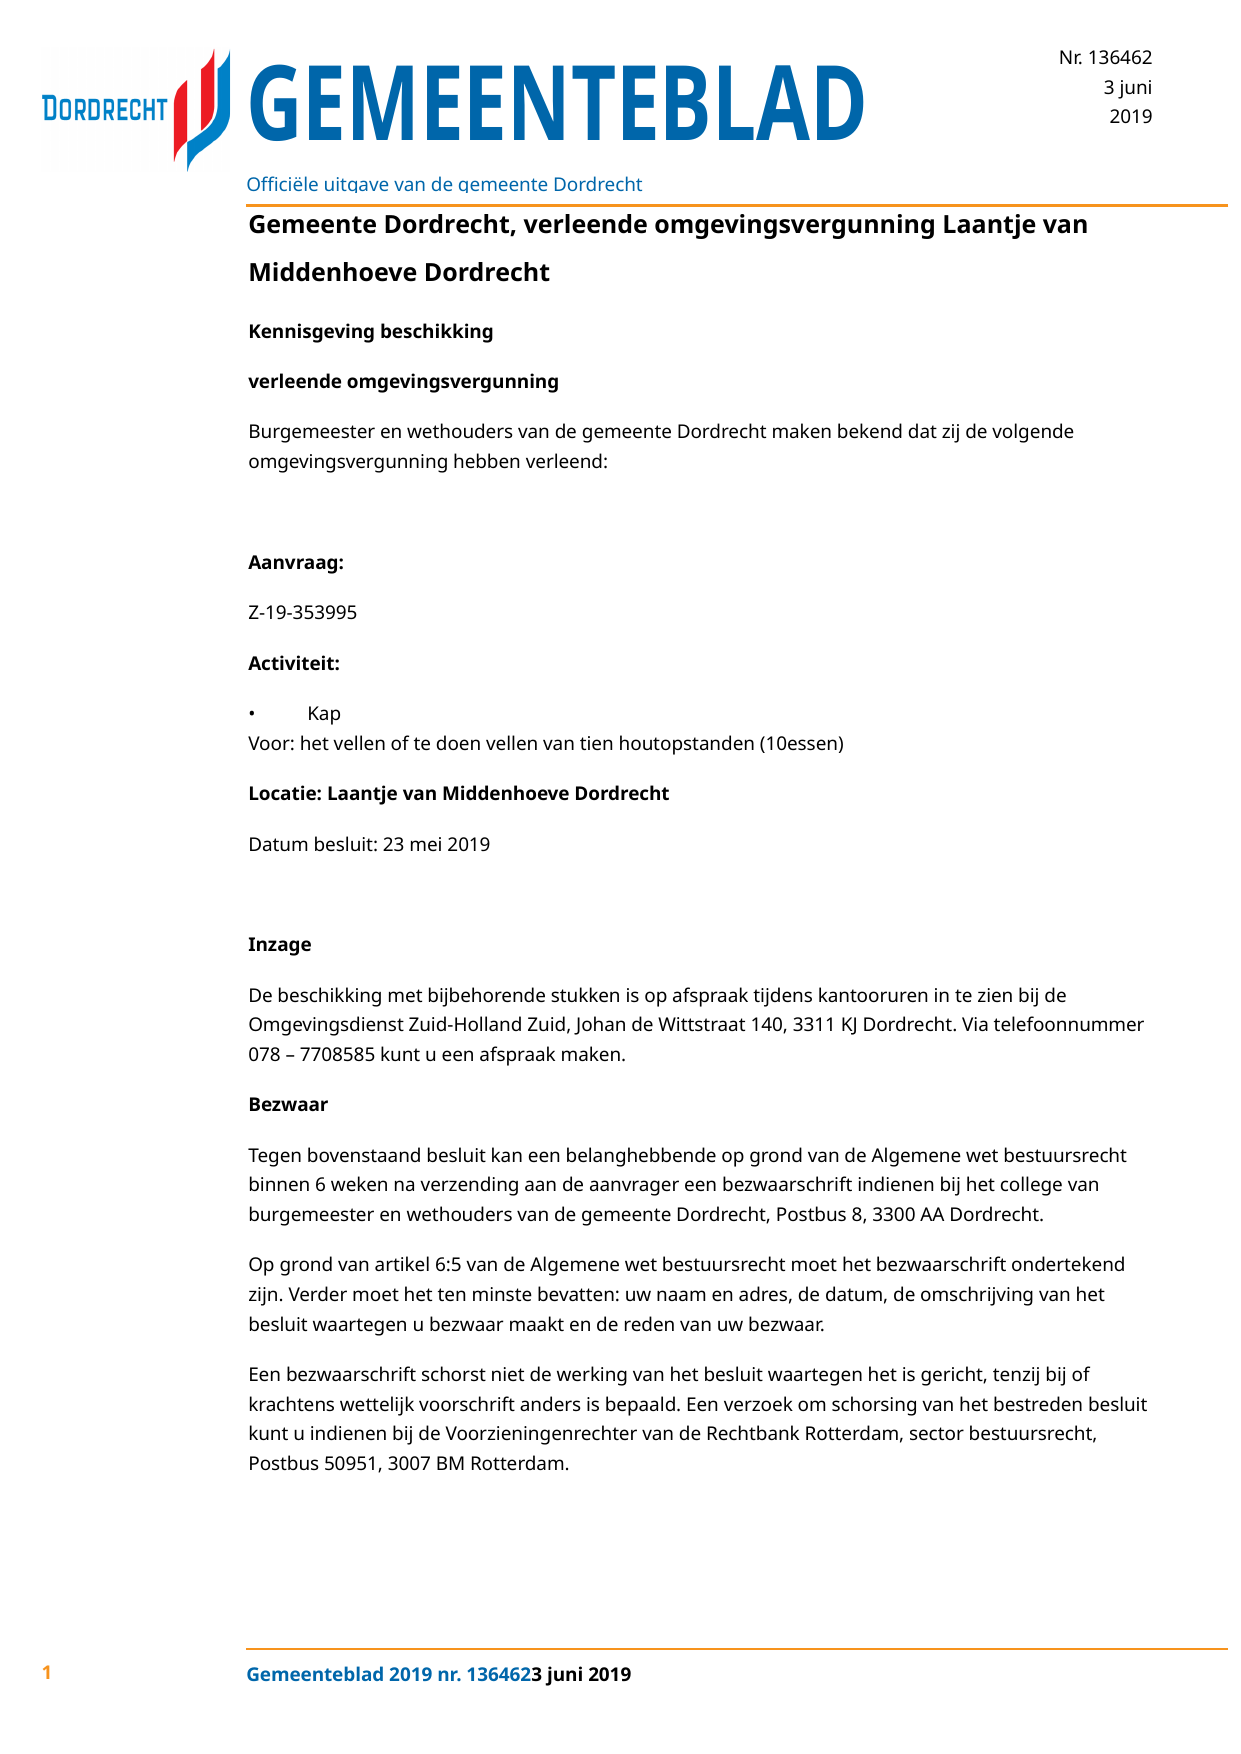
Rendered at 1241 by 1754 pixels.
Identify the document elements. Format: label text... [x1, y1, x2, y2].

text Z-19-353995 [248, 599, 1152, 625]
text Locatie: Laantje van Middenhoeve Dordrecht [248, 780, 1152, 806]
text De beschikking met bijbehorende stukken is op afspraak tijdens kantooruren in te zien bij de Omgevingsdienst Zuid-Holland Zuid, Johan de Wittstraat 140, 3311 KJ Dordrecht. Via telefoonnummer 078 – 7708585 kunt u een afspraak maken. [248, 982, 1152, 1067]
text Aanvraag: [248, 549, 1152, 575]
text Activiteit: [248, 650, 1152, 676]
text Datum besluit: 23 mei 2019 [248, 831, 1152, 857]
text Bezwaar [248, 1092, 1152, 1117]
text Burgemeester en wethouders van de gemeente Dordrecht maken bekend dat zij de volgende omgevingsvergunning hebben verleend: [248, 419, 1152, 474]
text Tegen bovenstaand besluit kan een belanghebbende op grond van de Algemene wet bestuursrecht binnen 6 weken na verzending aan de aanvrager een bezwaarschrift indienen bij het college van burgemeester en wethouders van de gemeente Dordrecht, Postbus 8, 3300 AA Dordrecht. [248, 1142, 1152, 1227]
text verleende omgevingsvergunning [248, 368, 1152, 394]
list Kap [248, 700, 1152, 726]
text Op grond van artikel 6:5 van de Algemene wet bestuursrecht moet het bezwaarschrift ondertekend zijn. Verder moet het ten minste bevatten: uw naam en adres, de datum, de omschrijving van het besluit waartegen u bezwaar maakt en de reden van uw bezwaar. [248, 1252, 1152, 1337]
text Gemeente Dordrecht, verleende omgevingsvergunning Laantje van Middenhoeve Dordrecht [248, 207, 1152, 288]
picture [41, 47, 231, 172]
text Kennisgeving beschikking [248, 318, 1152, 344]
text Een bezwaarschrift schorst niet de werking van het besluit waartegen het is gericht, tenzij bij of krachtens wettelijk voorschrift anders is bepaald. Een verzoek om schorsing van het bestreden besluit kunt u indienen bij de Voorzieningenrechter van de Rechtbank Rotterdam, sector bestuursrecht, Postbus 50951, 3007 BM Rotterdam. [248, 1361, 1152, 1476]
text Voor: het vellen of te doen vellen van tien houtopstanden (10essen) [248, 730, 1152, 756]
text Inzage [248, 932, 1152, 957]
